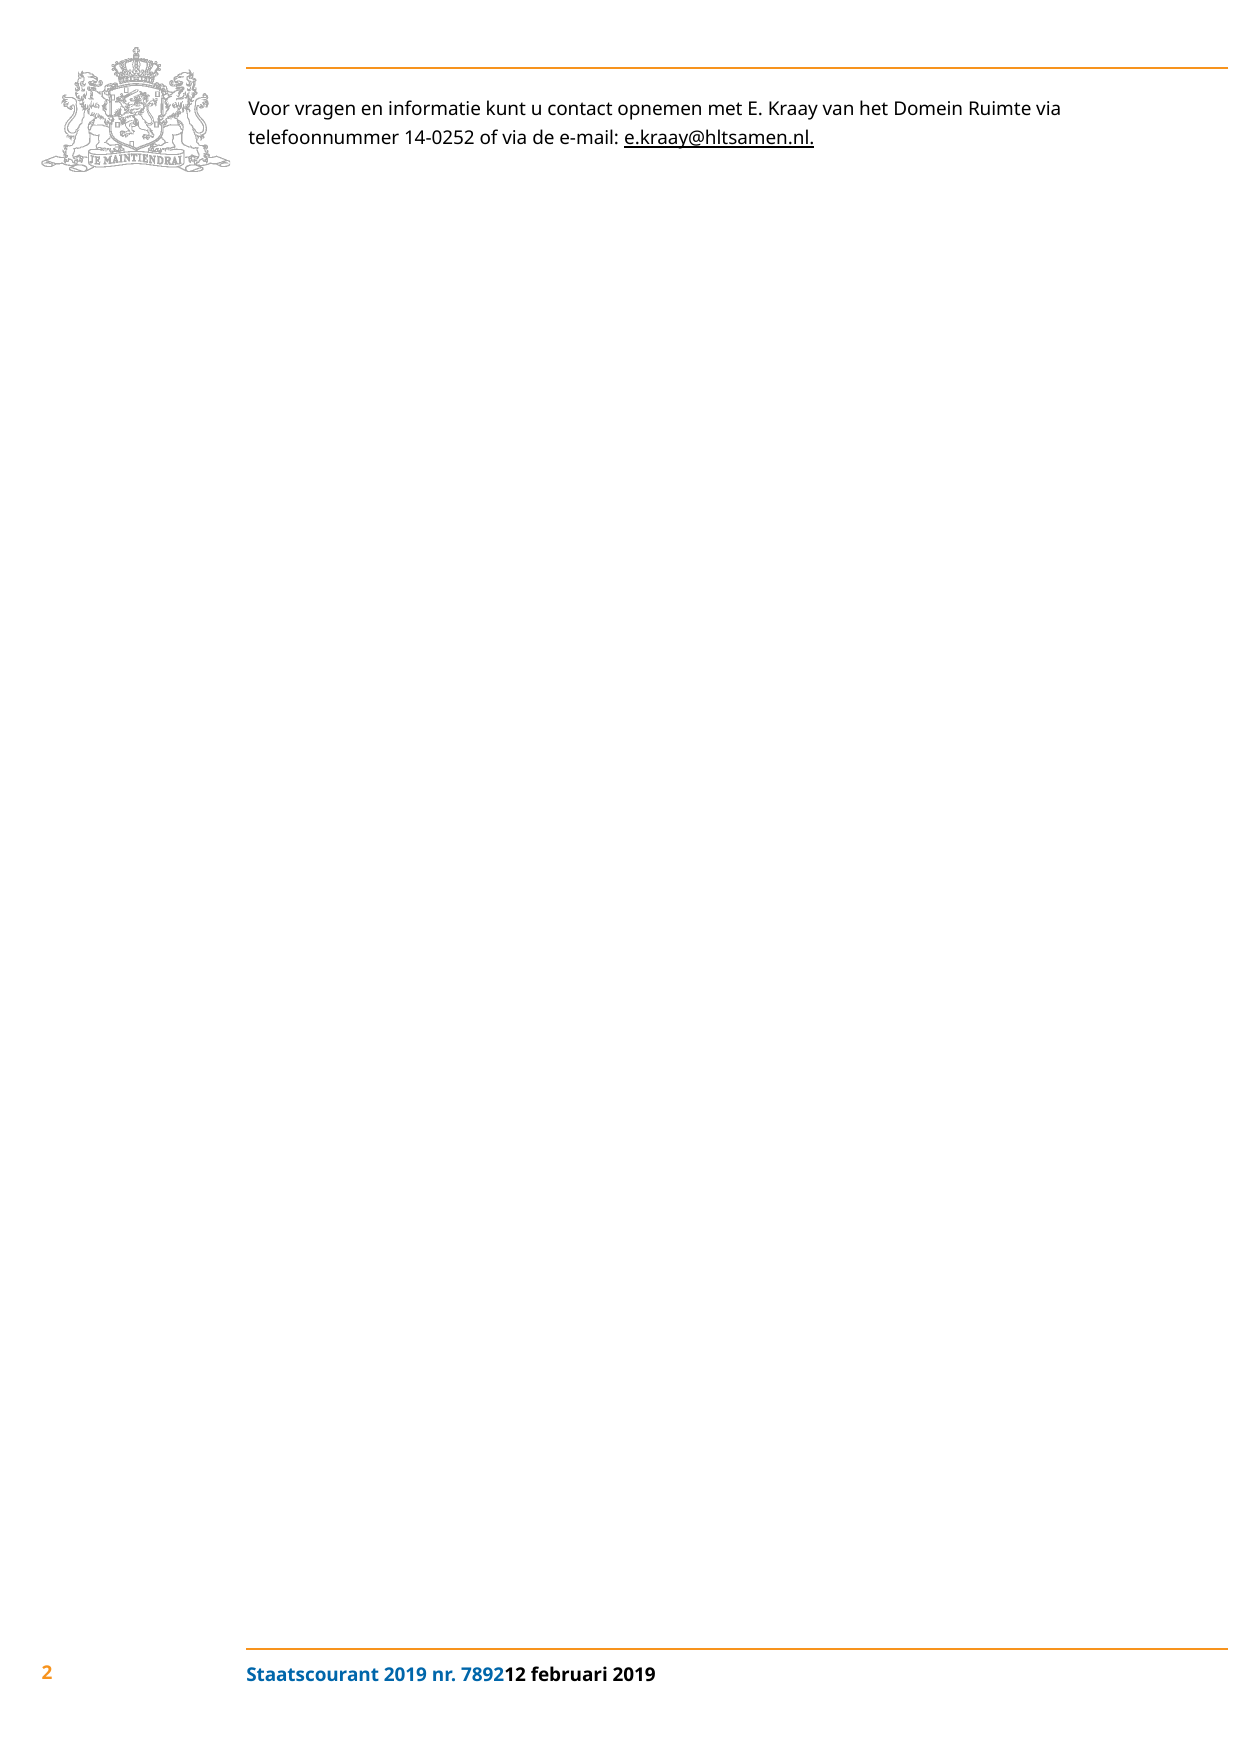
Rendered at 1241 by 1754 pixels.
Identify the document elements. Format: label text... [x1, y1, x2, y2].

picture [41, 47, 231, 172]
text Voor vragen en informatie kunt u contact opnemen met E. Kraay van het Domein Ruimte via telefoonnummer 14-0252 of via de e-mail: e.kraay@hltsamen.nl. [248, 95, 1152, 150]
